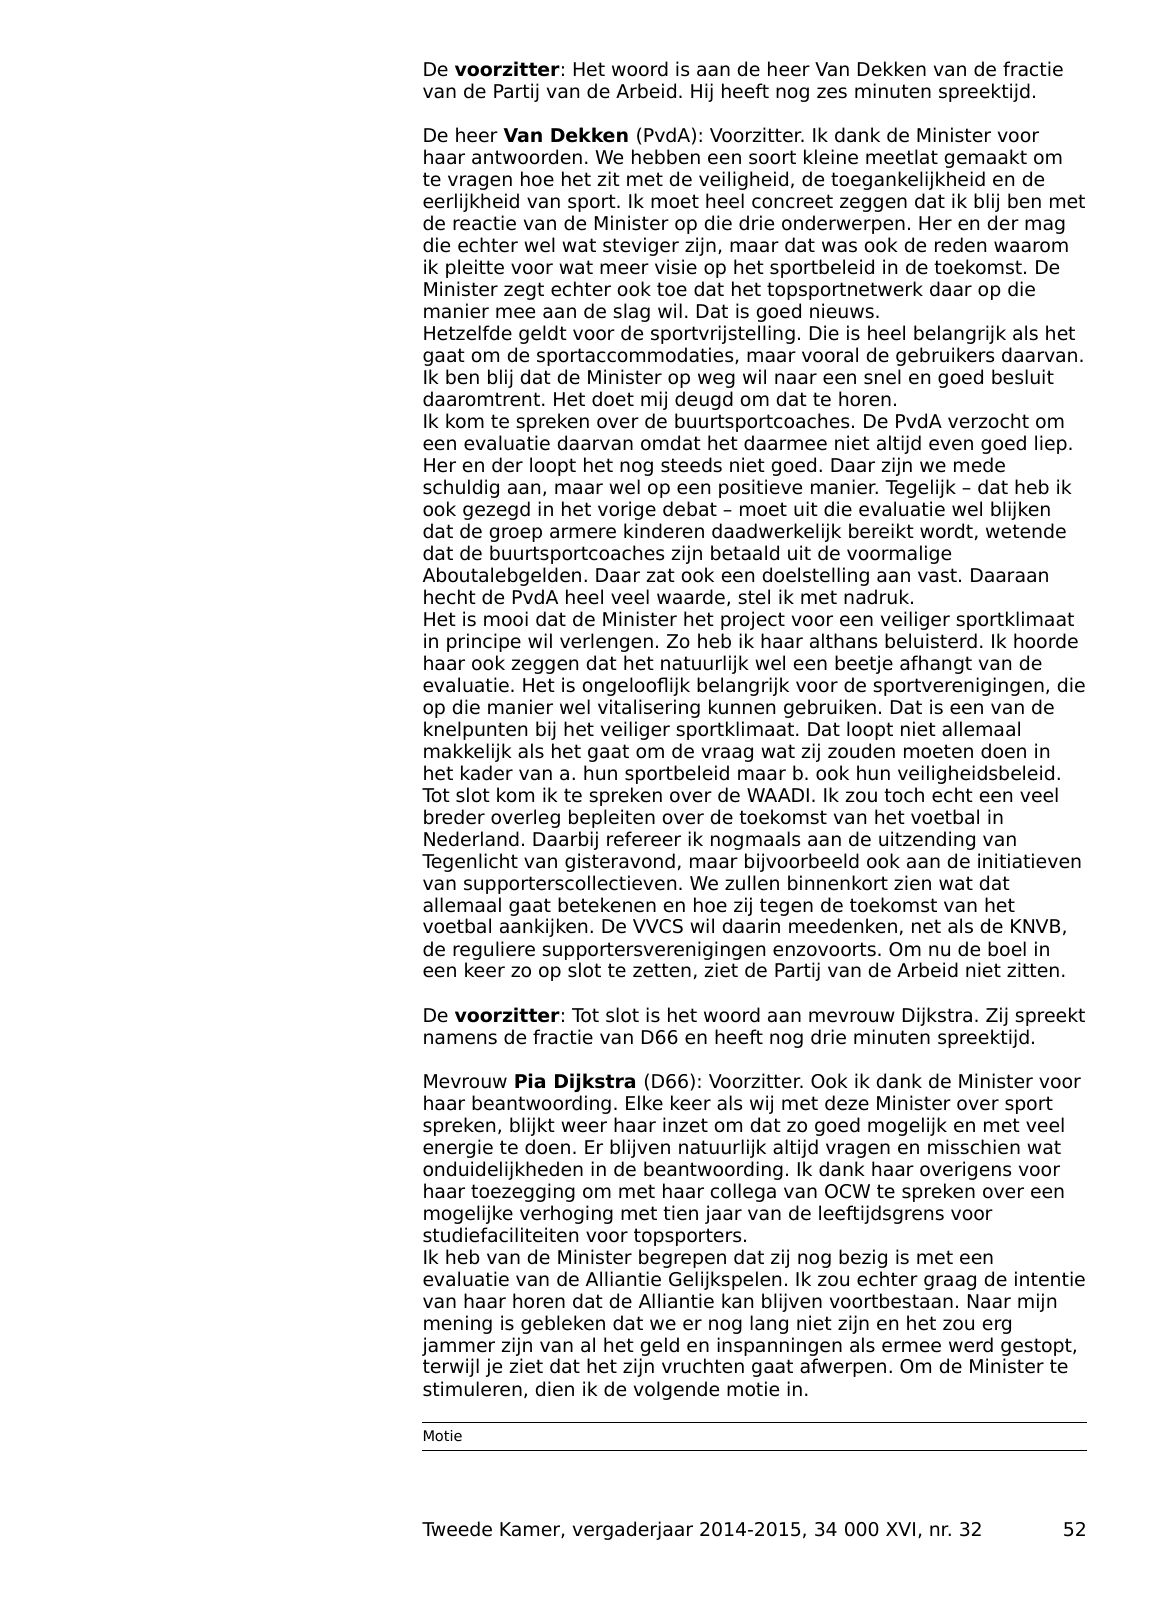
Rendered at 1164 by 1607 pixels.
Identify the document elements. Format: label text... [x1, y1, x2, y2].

text De voorzitter: Het woord is aan de heer Van Dekken van de fractie van de Partij van de Arbeid. Hij heeft nog zes minuten spreektijd. [422, 59, 1087, 103]
text De voorzitter: Tot slot is het woord aan mevrouw Dijkstra. Zij spreekt namens de fractie van D66 en heeft nog drie minuten spreektijd. [422, 1004, 1087, 1048]
table_header Motie [422, 1423, 1087, 1450]
text Tot slot kom ik te spreken over de WAADI. Ik zou toch echt een veel breder overleg bepleiten over de toekomst van het voetbal in Nederland. Daarbij refereer ik nogmaals aan de uitzending van Tegenlicht van gisteravond, maar bijvoorbeeld ook aan de initiatieven van supporterscollectieven. We zullen binnenkort zien wat dat allemaal gaat betekenen en hoe zij tegen de toekomst van het voetbal aankijken. De VVCS wil daarin meedenken, net als de KNVB, de reguliere supportersverenigingen enzovoorts. Om nu de boel in een keer zo op slot te zetten, ziet de Partij van de Arbeid niet zitten. [422, 784, 1087, 982]
text De heer Van Dekken (PvdA): Voorzitter. Ik dank de Minister voor haar antwoorden. We hebben een soort kleine meetlat gemaakt om te vragen hoe het zit met de veiligheid, de toegankelijkheid en de eerlijkheid van sport. Ik moet heel concreet zeggen dat ik blij ben met de reactie van de Minister op die drie onderwerpen. Her en der mag die echter wel wat steviger zijn, maar dat was ook de reden waarom ik pleitte voor wat meer visie op het sportbeleid in de toekomst. De Minister zegt echter ook toe dat het topsportnetwerk daar op die manier mee aan de slag wil. Dat is goed nieuws. [422, 125, 1087, 323]
text Ik kom te spreken over de buurtsportcoaches. De PvdA verzocht om een evaluatie daarvan omdat het daarmee niet altijd even goed liep. Her en der loopt het nog steeds niet goed. Daar zijn we mede schuldig aan, maar wel op een positieve manier. Tegelijk – dat heb ik ook gezegd in het vorige debat – moet uit die evaluatie wel blijken dat de groep armere kinderen daadwerkelijk bereikt wordt, wetende dat de buurtsportcoaches zijn betaald uit de voormalige Aboutalebgelden. Daar zat ook een doelstelling aan vast. Daaraan hecht de PvdA heel veel waarde, stel ik met nadruk. [422, 411, 1087, 609]
text Mevrouw Pia Dijkstra (D66): Voorzitter. Ook ik dank de Minister voor haar beantwoording. Elke keer als wij met deze Minister over sport spreken, blijkt weer haar inzet om dat zo goed mogelijk en met veel energie te doen. Er blijven natuurlijk altijd vragen en misschien wat onduidelijkheden in de beantwoording. Ik dank haar overigens voor haar toezegging om met haar collega van OCW te spreken over een mogelijke verhoging met tien jaar van de leeftijdsgrens voor studiefaciliteiten voor topsporters. [422, 1071, 1087, 1247]
text Hetzelfde geldt voor de sportvrijstelling. Die is heel belangrijk als het gaat om de sportaccommodaties, maar vooral de gebruikers daarvan. Ik ben blij dat de Minister op weg wil naar een snel en goed besluit daaromtrent. Het doet mij deugd om dat te horen. [422, 323, 1087, 411]
text Ik heb van de Minister begrepen dat zij nog bezig is met een evaluatie van de Alliantie Gelijkspelen. Ik zou echter graag de intentie van haar horen dat de Alliantie kan blijven voortbestaan. Naar mijn mening is gebleken dat we er nog lang niet zijn en het zou erg jammer zijn van al het geld en inspanningen als ermee werd gestopt, terwijl je ziet dat het zijn vruchten gaat afwerpen. Om de Minister te stimuleren, dien ik de volgende motie in. [422, 1247, 1087, 1400]
text Het is mooi dat de Minister het project voor een veiliger sportklimaat in principe wil verlengen. Zo heb ik haar althans beluisterd. Ik hoorde haar ook zeggen dat het natuurlijk wel een beetje afhangt van de evaluatie. Het is ongelooflijk belangrijk voor de sportverenigingen, die op die manier wel vitalisering kunnen gebruiken. Dat is een van de knelpunten bij het veiliger sportklimaat. Dat loopt niet allemaal makkelijk als het gaat om de vraag wat zij zouden moeten doen in het kader van a. hun sportbeleid maar b. ook hun veiligheidsbeleid. [422, 609, 1087, 784]
